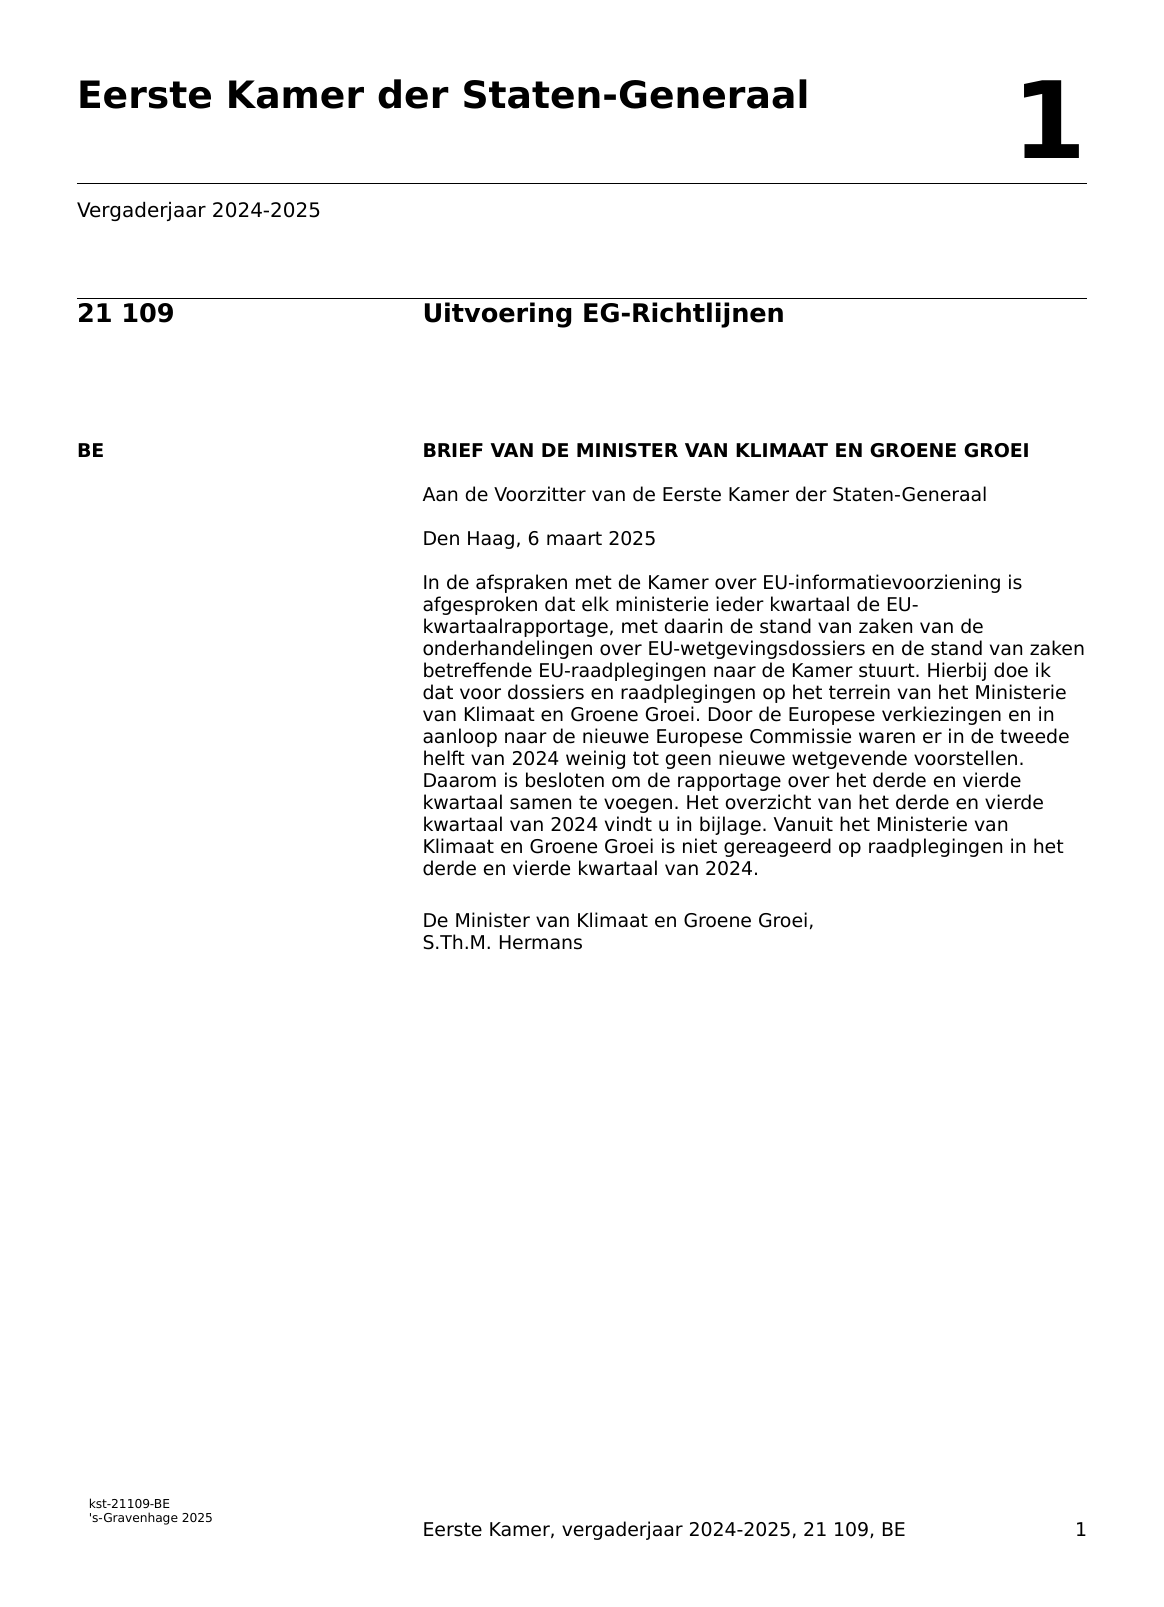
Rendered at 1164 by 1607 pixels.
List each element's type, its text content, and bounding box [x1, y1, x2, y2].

text kst-21109-BE [88, 1497, 323, 1511]
subtitle 21 109 Uitvoering EG-Richtlijnen [77, 299, 1087, 329]
text In de afspraken met de Kamer over EU-informatievoorziening is afgesproken dat elk ministerie ieder kwartaal de EU-kwartaalrapportage, met daarin de stand van zaken van de onderhandelingen over EU-wetgevingsdossiers en de stand van zaken betreffende EU-raadplegingen naar de Kamer stuurt. Hierbij doe ik dat voor dossiers en raadplegingen op het terrein van het Ministerie van Klimaat en Groene Groei. Door de Europese verkiezingen en in aanloop naar de nieuwe Europese Commissie waren er in de tweede helft van 2024 weinig tot geen nieuwe wetgevende voorstellen. Daarom is besloten om de rapportage over het derde en vierde kwartaal samen te voegen. Het overzicht van het derde en vierde kwartaal van 2024 vindt u in bijlage. Vanuit het Ministerie van Klimaat en Groene Groei is niet gereageerd op raadplegingen in het derde en vierde kwartaal van 2024. [422, 572, 1087, 880]
text Den Haag, 6 maart 2025 [422, 528, 1087, 550]
text Aan de Voorzitter van de Eerste Kamer der Staten-Generaal [422, 484, 1087, 506]
table_header 1 [886, 59, 1087, 183]
table_header Eerste Kamer der Staten-Generaal [77, 59, 886, 183]
table_cell Vergaderjaar 2024-2025 [77, 184, 1087, 298]
text De Minister van Klimaat en Groene Groei, S.Th.M. Hermans [422, 910, 1087, 954]
text 's-Gravenhage 2025 [88, 1511, 323, 1525]
subtitle BE BRIEF VAN DE MINISTER VAN KLIMAAT EN GROENE GROEI [77, 440, 1087, 462]
